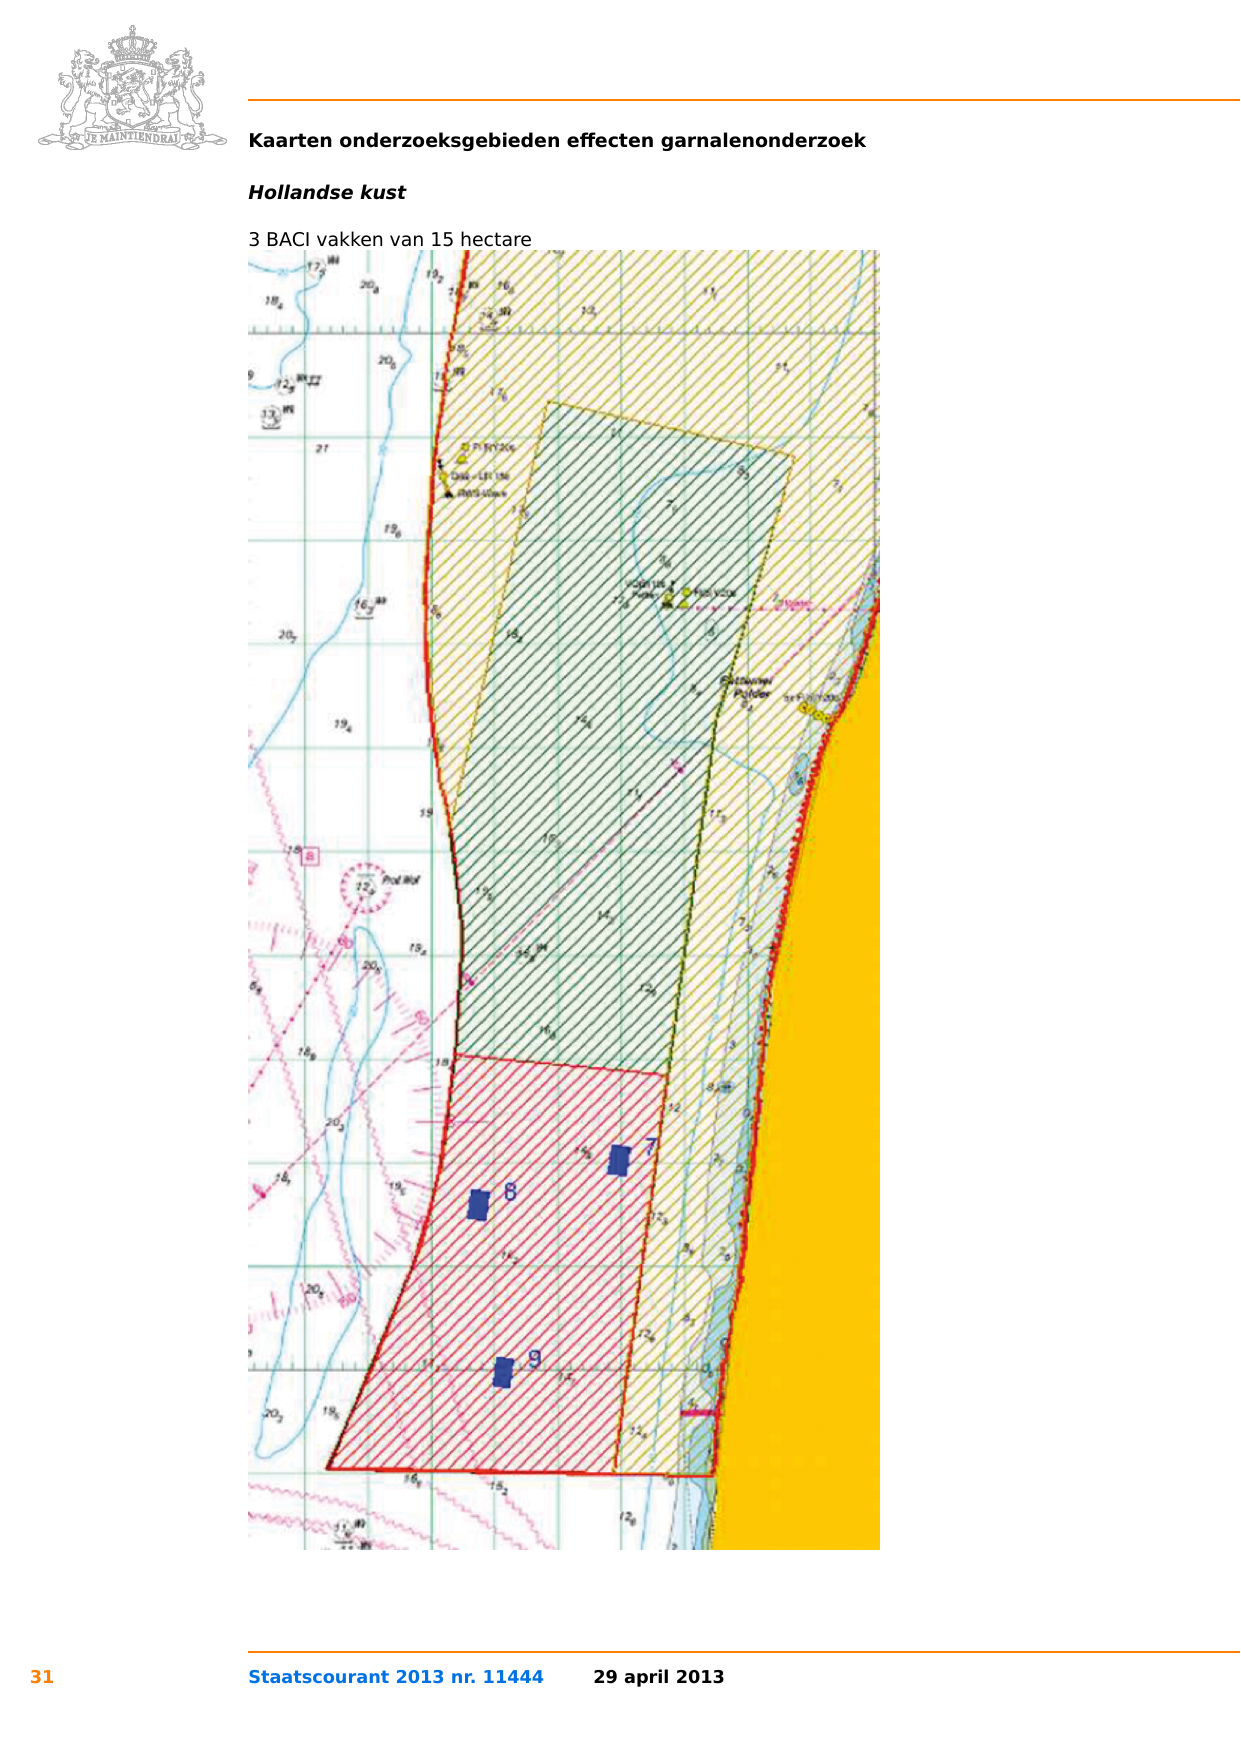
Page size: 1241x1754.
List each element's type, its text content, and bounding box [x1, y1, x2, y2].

subtitle Hollandse kust [248, 182, 1163, 204]
picture [38, 25, 227, 150]
subtitle Kaarten onderzoeksgebieden effecten garnalenonderzoek [248, 130, 1163, 152]
picture [248, 250, 880, 1550]
text 3 BACI vakken van 15 hectare [248, 229, 1163, 1550]
